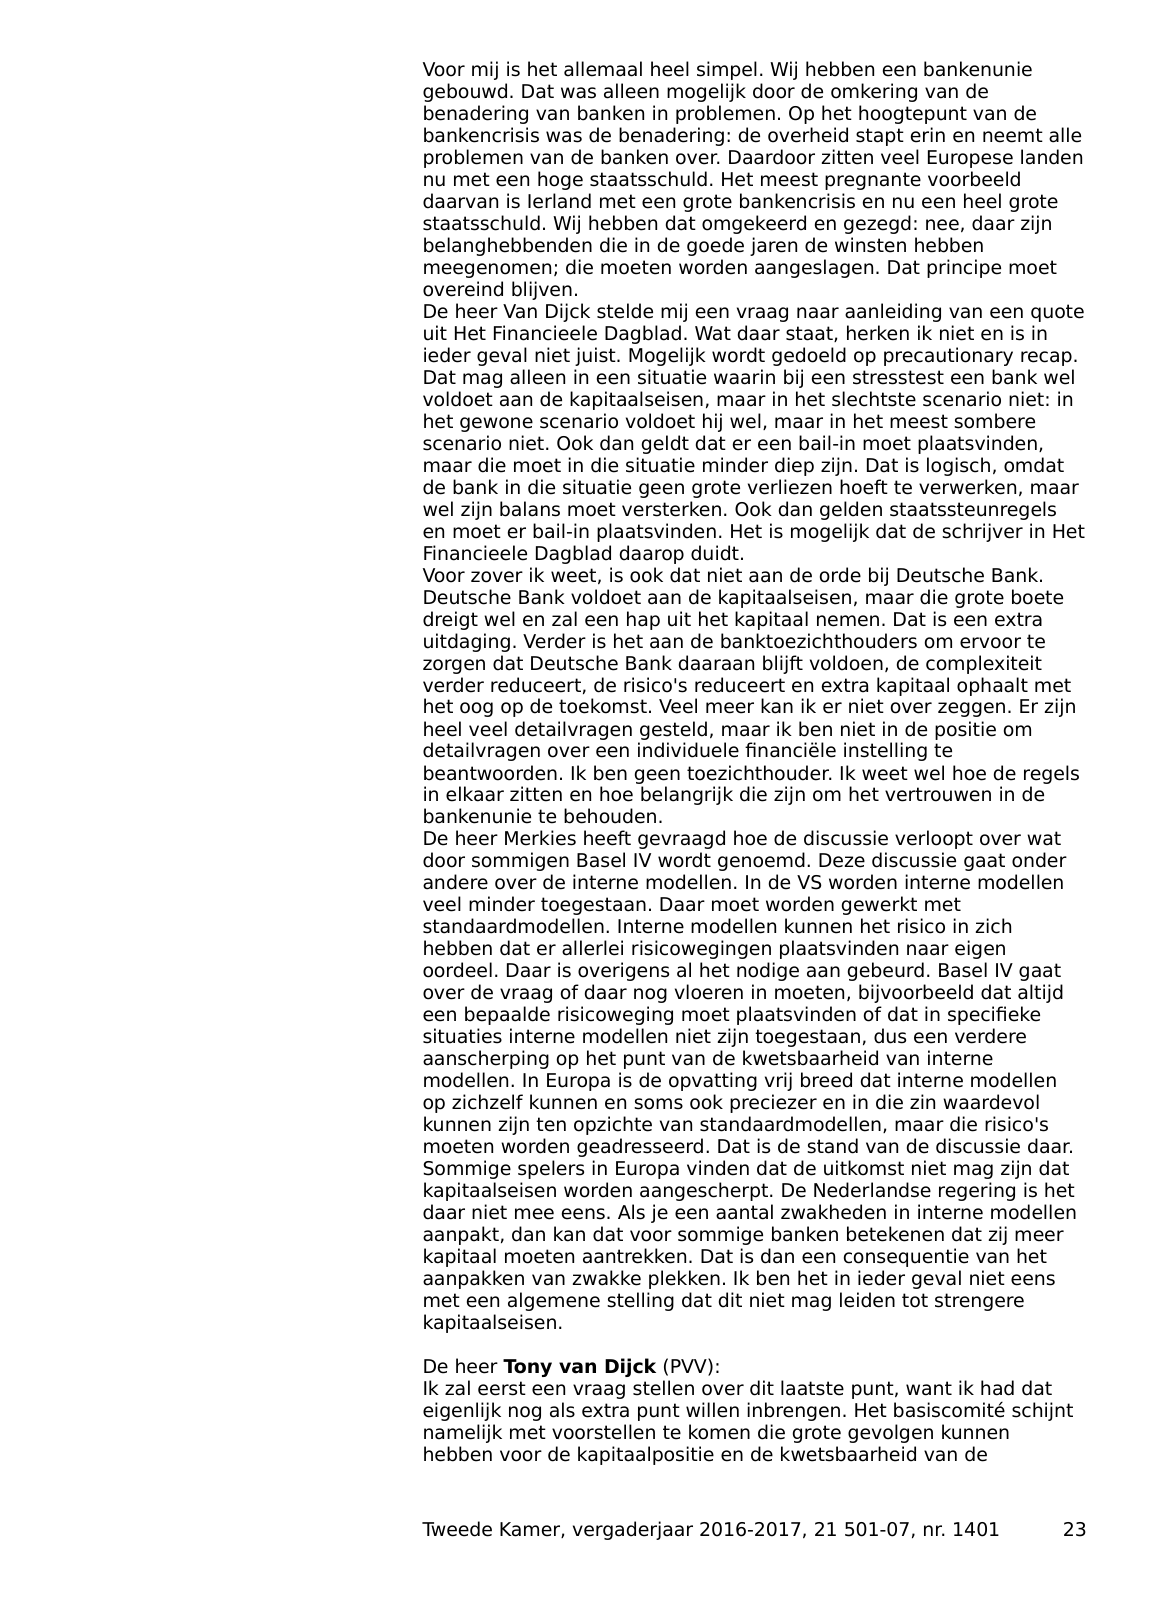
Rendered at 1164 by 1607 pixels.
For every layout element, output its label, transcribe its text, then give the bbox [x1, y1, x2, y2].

text Ik zal eerst een vraag stellen over dit laatste punt, want ik had dat eigenlijk nog als extra punt willen inbrengen. Het basiscomité schijnt namelijk met voorstellen te komen die grote gevolgen kunnen hebben voor de kapitaalpositie en de kwetsbaarheid van de [422, 1378, 1087, 1466]
text Voor mij is het allemaal heel simpel. Wij hebben een bankenunie gebouwd. Dat was alleen mogelijk door de omkering van de benadering van banken in problemen. Op het hoogtepunt van de bankencrisis was de benadering: de overheid stapt erin en neemt alle problemen van de banken over. Daardoor zitten veel Europese landen nu met een hoge staatsschuld. Het meest pregnante voorbeeld daarvan is Ierland met een grote bankencrisis en nu een heel grote staatsschuld. Wij hebben dat omgekeerd en gezegd: nee, daar zijn belanghebbenden die in de goede jaren de winsten hebben meegenomen; die moeten worden aangeslagen. Dat principe moet overeind blijven. [422, 59, 1087, 301]
text Voor zover ik weet, is ook dat niet aan de orde bij Deutsche Bank. Deutsche Bank voldoet aan de kapitaalseisen, maar die grote boete dreigt wel en zal een hap uit het kapitaal nemen. Dat is een extra uitdaging. Verder is het aan de banktoezichthouders om ervoor te zorgen dat Deutsche Bank daaraan blijft voldoen, de complexiteit verder reduceert, de risico's reduceert en extra kapitaal ophaalt met het oog op de toekomst. Veel meer kan ik er niet over zeggen. Er zijn heel veel detailvragen gesteld, maar ik ben niet in de positie om detailvragen over een individuele financiële instelling te beantwoorden. Ik ben geen toezichthouder. Ik weet wel hoe de regels in elkaar zitten en hoe belangrijk die zijn om het vertrouwen in de bankenunie te behouden. [422, 564, 1087, 828]
text De heer Tony van Dijck (PVV): [422, 1356, 1087, 1378]
text De heer Merkies heeft gevraagd hoe de discussie verloopt over wat door sommigen Basel IV wordt genoemd. Deze discussie gaat onder andere over de interne modellen. In de VS worden interne modellen veel minder toegestaan. Daar moet worden gewerkt met standaardmodellen. Interne modellen kunnen het risico in zich hebben dat er allerlei risicowegingen plaatsvinden naar eigen oordeel. Daar is overigens al het nodige aan gebeurd. Basel IV gaat over de vraag of daar nog vloeren in moeten, bijvoorbeeld dat altijd een bepaalde risicoweging moet plaatsvinden of dat in specifieke situaties interne modellen niet zijn toegestaan, dus een verdere aanscherping op het punt van de kwetsbaarheid van interne modellen. In Europa is de opvatting vrij breed dat interne modellen op zichzelf kunnen en soms ook preciezer en in die zin waardevol kunnen zijn ten opzichte van standaardmodellen, maar die risico's moeten worden geadresseerd. Dat is de stand van de discussie daar. Sommige spelers in Europa vinden dat de uitkomst niet mag zijn dat kapitaalseisen worden aangescherpt. De Nederlandse regering is het daar niet mee eens. Als je een aantal zwakheden in interne modellen aanpakt, dan kan dat voor sommige banken betekenen dat zij meer kapitaal moeten aantrekken. Dat is dan een consequentie van het aanpakken van zwakke plekken. Ik ben het in ieder geval niet eens met een algemene stelling dat dit niet mag leiden tot strengere kapitaalseisen. [422, 828, 1087, 1334]
text De heer Van Dijck stelde mij een vraag naar aanleiding van een quote uit Het Financieele Dagblad. Wat daar staat, herken ik niet en is in ieder geval niet juist. Mogelijk wordt gedoeld op precautionary recap. Dat mag alleen in een situatie waarin bij een stresstest een bank wel voldoet aan de kapitaalseisen, maar in het slechtste scenario niet: in het gewone scenario voldoet hij wel, maar in het meest sombere scenario niet. Ook dan geldt dat er een bail-in moet plaatsvinden, maar die moet in die situatie minder diep zijn. Dat is logisch, omdat de bank in die situatie geen grote verliezen hoeft te verwerken, maar wel zijn balans moet versterken. Ook dan gelden staatssteunregels en moet er bail-in plaatsvinden. Het is mogelijk dat de schrijver in Het Financieele Dagblad daarop duidt. [422, 301, 1087, 564]
